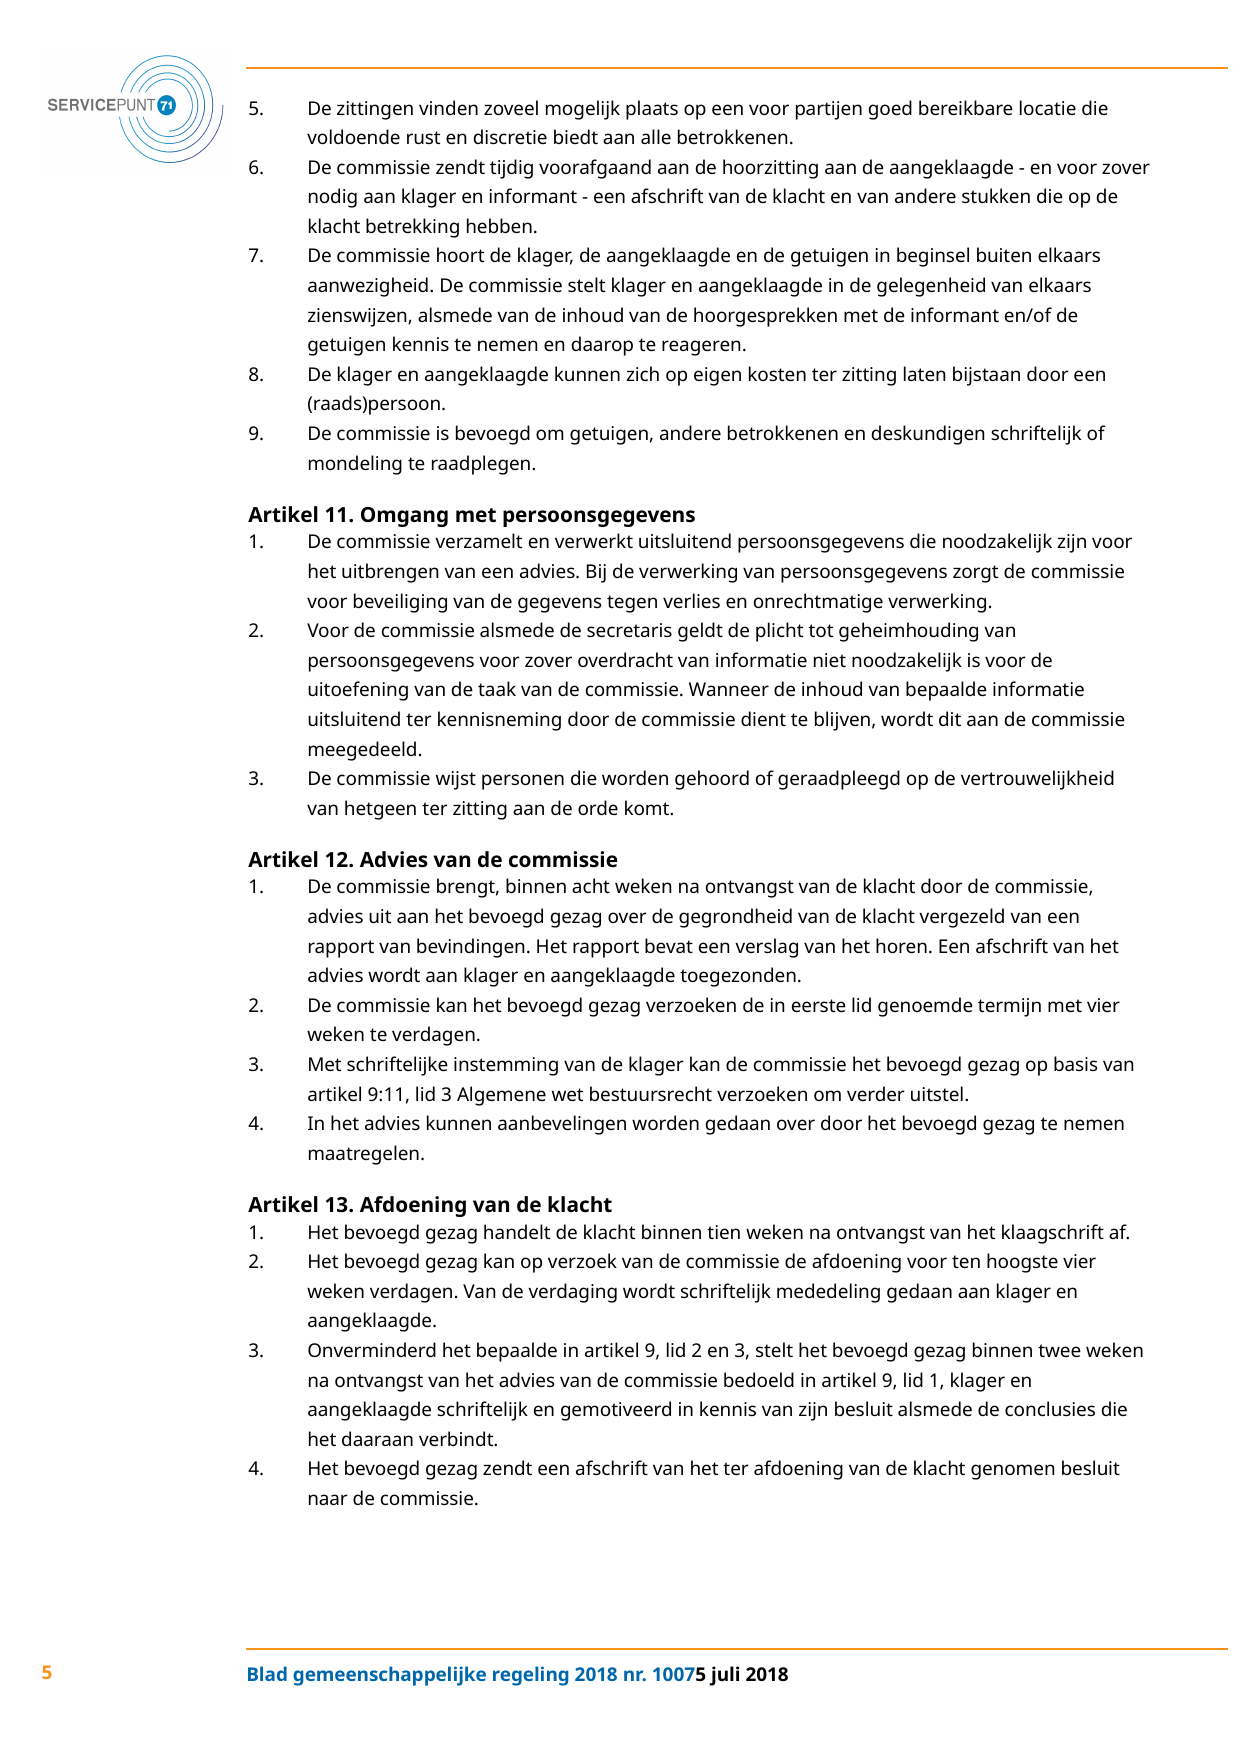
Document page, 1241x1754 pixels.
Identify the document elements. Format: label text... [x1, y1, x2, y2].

text Artikel 12. Advies van de commissie [248, 845, 1152, 874]
list De commissie kan het bevoegd gezag verzoeken de in eerste lid genoemde termijn met vier weken te verdagen. [248, 992, 1152, 1047]
list De commissie wijst personen die worden gehoord of geraadpleegd op de vertrouwelijkheid van hetgeen ter zitting aan de orde komt. [248, 765, 1152, 821]
picture [41, 47, 231, 172]
text Artikel 11. Omgang met persoonsgegevens [248, 500, 1152, 529]
list Het bevoegd gezag handelt de klacht binnen tien weken na ontvangst van het klaagschrift af. [248, 1219, 1152, 1244]
list De zittingen vinden zoveel mogelijk plaats op een voor partijen goed bereikbare locatie die voldoende rust en discretie biedt aan alle betrokkenen. [248, 95, 1152, 150]
list Met schriftelijke instemming van de klager kan de commissie het bevoegd gezag op basis van artikel 9:11, lid 3 Algemene wet bestuursrecht verzoeken om verder uitstel. [248, 1051, 1152, 1107]
list De commissie zendt tijdig voorafgaand aan de hoorzitting aan de aangeklaagde - en voor zover nodig aan klager en informant - een afschrift van de klacht en van andere stukken die op de klacht betrekking hebben. [248, 154, 1152, 239]
list Het bevoegd gezag zendt een afschrift van het ter afdoening van de klacht genomen besluit naar de commissie. [248, 1456, 1152, 1511]
list Het bevoegd gezag kan op verzoek van de commissie de afdoening voor ten hoogste vier weken verdagen. Van de verdaging wordt schriftelijk mededeling gedaan aan klager en aangeklaagde. [248, 1248, 1152, 1333]
list De commissie brengt, binnen acht weken na ontvangst van de klacht door de commissie, advies uit aan het bevoegd gezag over de gegrondheid van de klacht vergezeld van een rapport van bevindingen. Het rapport bevat een verslag van het horen. Een afschrift van het advies wordt aan klager en aangeklaagde toegezonden. [248, 874, 1152, 988]
list Onverminderd het bepaalde in artikel 9, lid 2 en 3, stelt het bevoegd gezag binnen twee weken na ontvangst van het advies van de commissie bedoeld in artikel 9, lid 1, klager en aangeklaagde schriftelijk en gemotiveerd in kennis van zijn besluit alsmede de conclusies die het daaraan verbindt. [248, 1337, 1152, 1452]
list De klager en aangeklaagde kunnen zich op eigen kosten ter zitting laten bijstaan door een (raads)persoon. [248, 361, 1152, 416]
list De commissie is bevoegd om getuigen, andere betrokkenen en deskundigen schriftelijk of mondeling te raadplegen. [248, 420, 1152, 476]
list De commissie hoort de klager, de aangeklaagde en de getuigen in beginsel buiten elkaars aanwezigheid. De commissie stelt klager en aangeklaagde in de gelegenheid van elkaars zienswijzen, alsmede van de inhoud van de hoorgesprekken met de informant en/of de getuigen kennis te nemen en daarop te reageren. [248, 243, 1152, 357]
text Artikel 13. Afdoening van de klacht [248, 1190, 1152, 1219]
list Voor de commissie alsmede de secretaris geldt de plicht tot geheimhouding van persoonsgegevens voor zover overdracht van informatie niet noodzakelijk is voor de uitoefening van de taak van de commissie. Wanneer de inhoud van bepaalde informatie uitsluitend ter kennisneming door de commissie dient te blijven, wordt dit aan de commissie meegedeeld. [248, 617, 1152, 761]
list In het advies kunnen aanbevelingen worden gedaan over door het bevoegd gezag te nemen maatregelen. [248, 1110, 1152, 1166]
list De commissie verzamelt en verwerkt uitsluitend persoonsgegevens die noodzakelijk zijn voor het uitbrengen van een advies. Bij de verwerking van persoonsgegevens zorgt de commissie voor beveiliging van de gegevens tegen verlies en onrechtmatige verwerking. [248, 529, 1152, 613]
